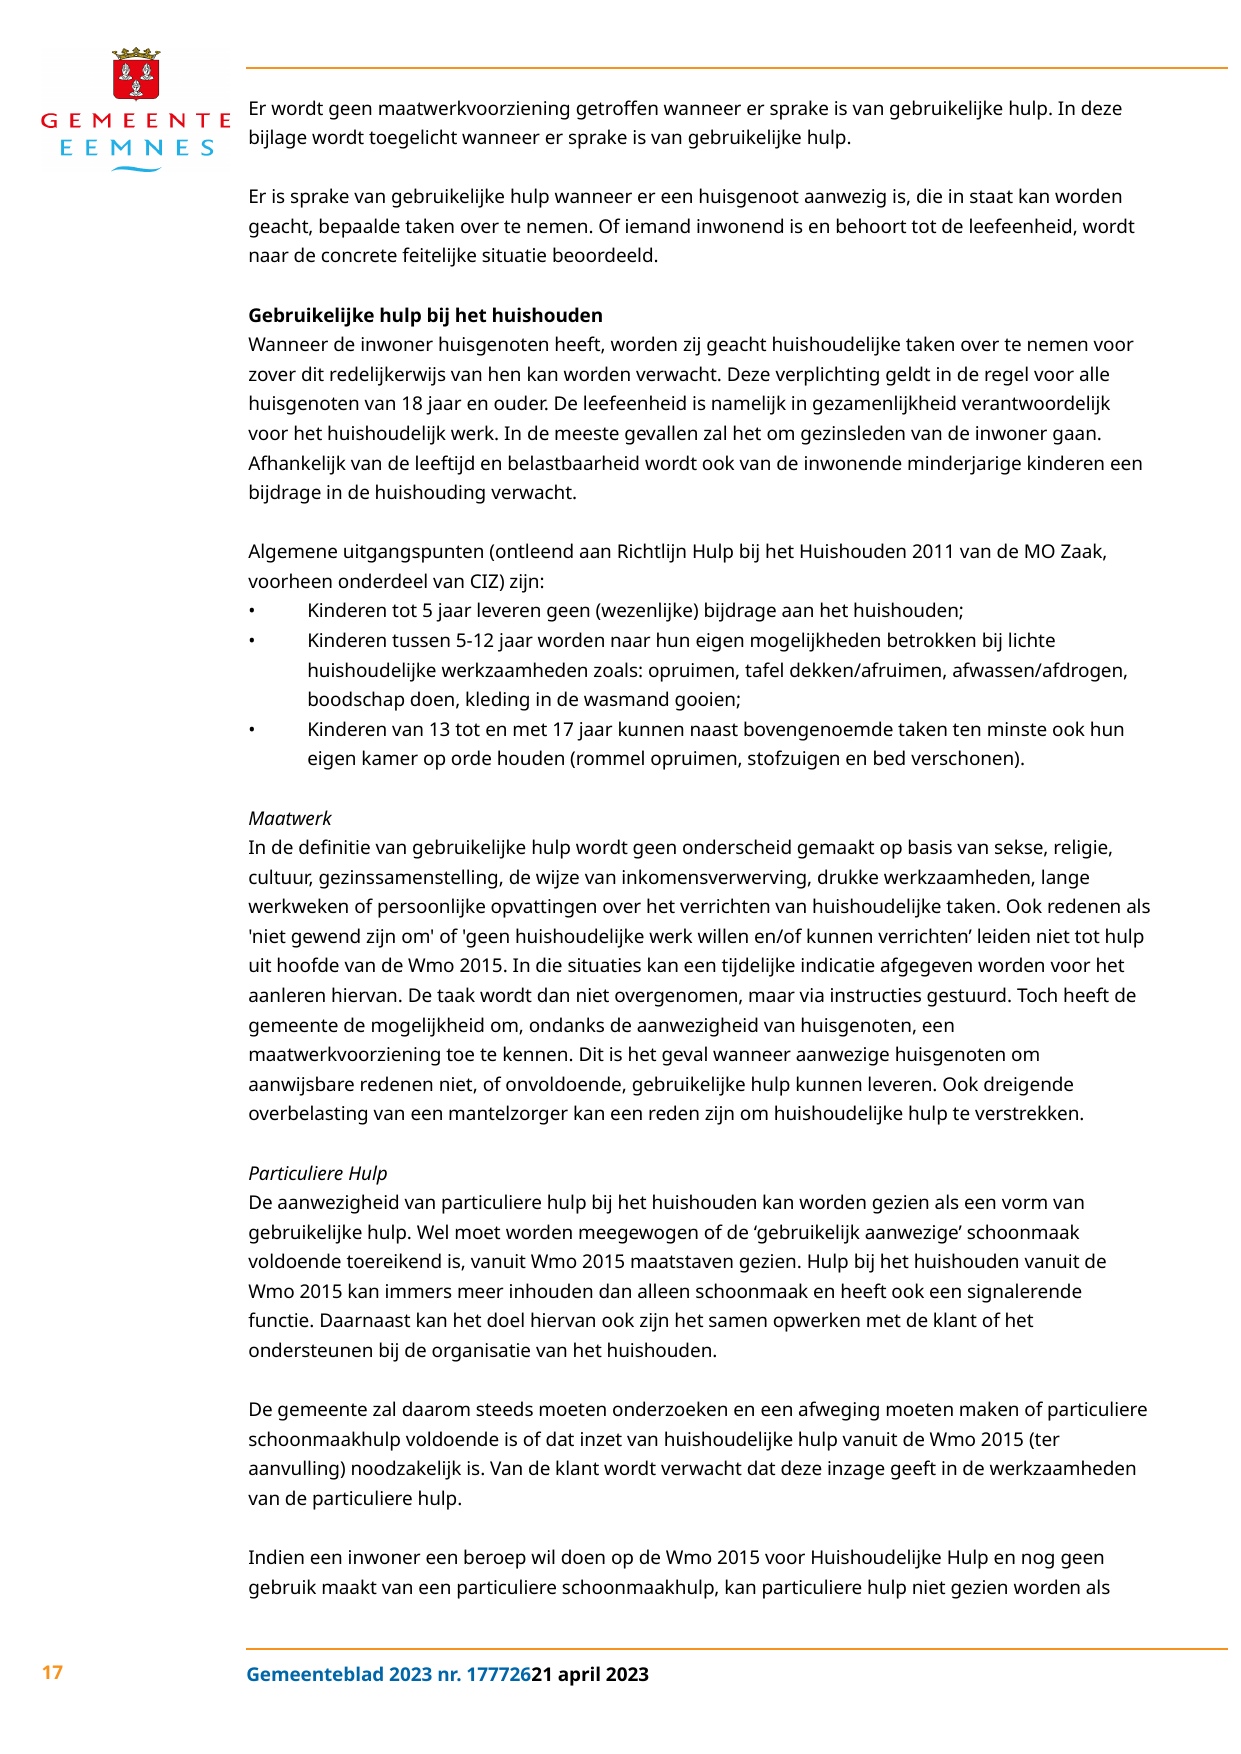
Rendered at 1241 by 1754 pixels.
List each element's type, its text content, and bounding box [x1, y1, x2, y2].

text Maatwerk [248, 805, 1152, 831]
text Indien een inwoner een beroep wil doen op de Wmo 2015 voor Huishoudelijke Hulp en nog geen gebruik maakt van een particuliere schoonmaakhulp, kan particuliere hulp niet gezien worden als [248, 1544, 1152, 1600]
text Er is sprake van gebruikelijke hulp wanneer er een huisgenoot aanwezig is, die in staat kan worden geacht, bepaalde taken over te nemen. Of iemand inwonend is en behoort tot de leefeenheid, wordt naar de concrete feitelijke situatie beoordeeld. [248, 183, 1152, 268]
list Kinderen van 13 tot en met 17 jaar kunnen naast bovengenoemde taken ten minste ook hun eigen kamer op orde houden (rommel opruimen, stofzuigen en bed verschonen). [248, 716, 1152, 771]
list Kinderen tot 5 jaar leveren geen (wezenlijke) bijdrage aan het huishouden; [248, 598, 1152, 623]
text Er wordt geen maatwerkvoorziening getroffen wanneer er sprake is van gebruikelijke hulp. In deze bijlage wordt toegelicht wanneer er sprake is van gebruikelijke hulp. [248, 95, 1152, 150]
text Wanneer de inwoner huisgenoten heeft, worden zij geacht huishoudelijke taken over te nemen voor zover dit redelijkerwijs van hen kan worden verwacht. Deze verplichting geldt in de regel voor alle huisgenoten van 18 jaar en ouder. De leefeenheid is namelijk in gezamenlijkheid verantwoordelijk voor het huishoudelijk werk. In de meeste gevallen zal het om gezinsleden van de inwoner gaan. Afhankelijk van de leeftijd en belastbaarheid wordt ook van de inwonende minderjarige kinderen een bijdrage in de huishouding verwacht. [248, 331, 1152, 505]
picture [41, 47, 231, 172]
text De gemeente zal daarom steeds moeten onderzoeken en een afweging moeten maken of particuliere schoonmaakhulp voldoende is of dat inzet van huishoudelijke hulp vanuit de Wmo 2015 (ter aanvulling) noodzakelijk is. Van de klant wordt verwacht dat deze inzage geeft in de werkzaamheden van de particuliere hulp. [248, 1396, 1152, 1511]
text Gebruikelijke hulp bij het huishouden [248, 302, 1152, 328]
text De aanwezigheid van particuliere hulp bij het huishouden kan worden gezien als een vorm van gebruikelijke hulp. Wel moet worden meegewogen of de ‘gebruikelijk aanwezige’ schoonmaak voldoende toereikend is, vanuit Wmo 2015 maatstaven gezien. Hulp bij het huishouden vanuit de Wmo 2015 kan immers meer inhouden dan alleen schoonmaak en heeft ook een signalerende functie. Daarnaast kan het doel hiervan ook zijn het samen opwerken met de klant of het ondersteunen bij de organisatie van het huishouden. [248, 1189, 1152, 1363]
text Particuliere Hulp [248, 1160, 1152, 1186]
list Kinderen tussen 5-12 jaar worden naar hun eigen mogelijkheden betrokken bij lichte huishoudelijke werkzaamheden zoals: opruimen, tafel dekken/afruimen, afwassen/afdrogen, boodschap doen, kleding in de wasmand gooien; [248, 627, 1152, 712]
text In de definitie van gebruikelijke hulp wordt geen onderscheid gemaakt op basis van sekse, religie, cultuur, gezinssamenstelling, de wijze van inkomensverwerving, drukke werkzaamheden, lange werkweken of persoonlijke opvattingen over het verrichten van huishoudelijke taken. Ook redenen als 'niet gewend zijn om' of 'geen huishoudelijke werk willen en/of kunnen verrichten’ leiden niet tot hulp uit hoofde van de Wmo 2015. In die situaties kan een tijdelijke indicatie afgegeven worden voor het aanleren hiervan. De taak wordt dan niet overgenomen, maar via instructies gestuurd. Toch heeft de gemeente de mogelijkheid om, ondanks de aanwezigheid van huisgenoten, een maatwerkvoorziening toe te kennen. Dit is het geval wanneer aanwezige huisgenoten om aanwijsbare redenen niet, of onvoldoende, gebruikelijke hulp kunnen leveren. Ook dreigende overbelasting van een mantelzorger kan een reden zijn om huishoudelijke hulp te verstrekken. [248, 834, 1152, 1126]
text Algemene uitgangspunten (ontleend aan Richtlijn Hulp bij het Huishouden 2011 van de MO Zaak, voorheen onderdeel van CIZ) zijn: [248, 538, 1152, 594]
